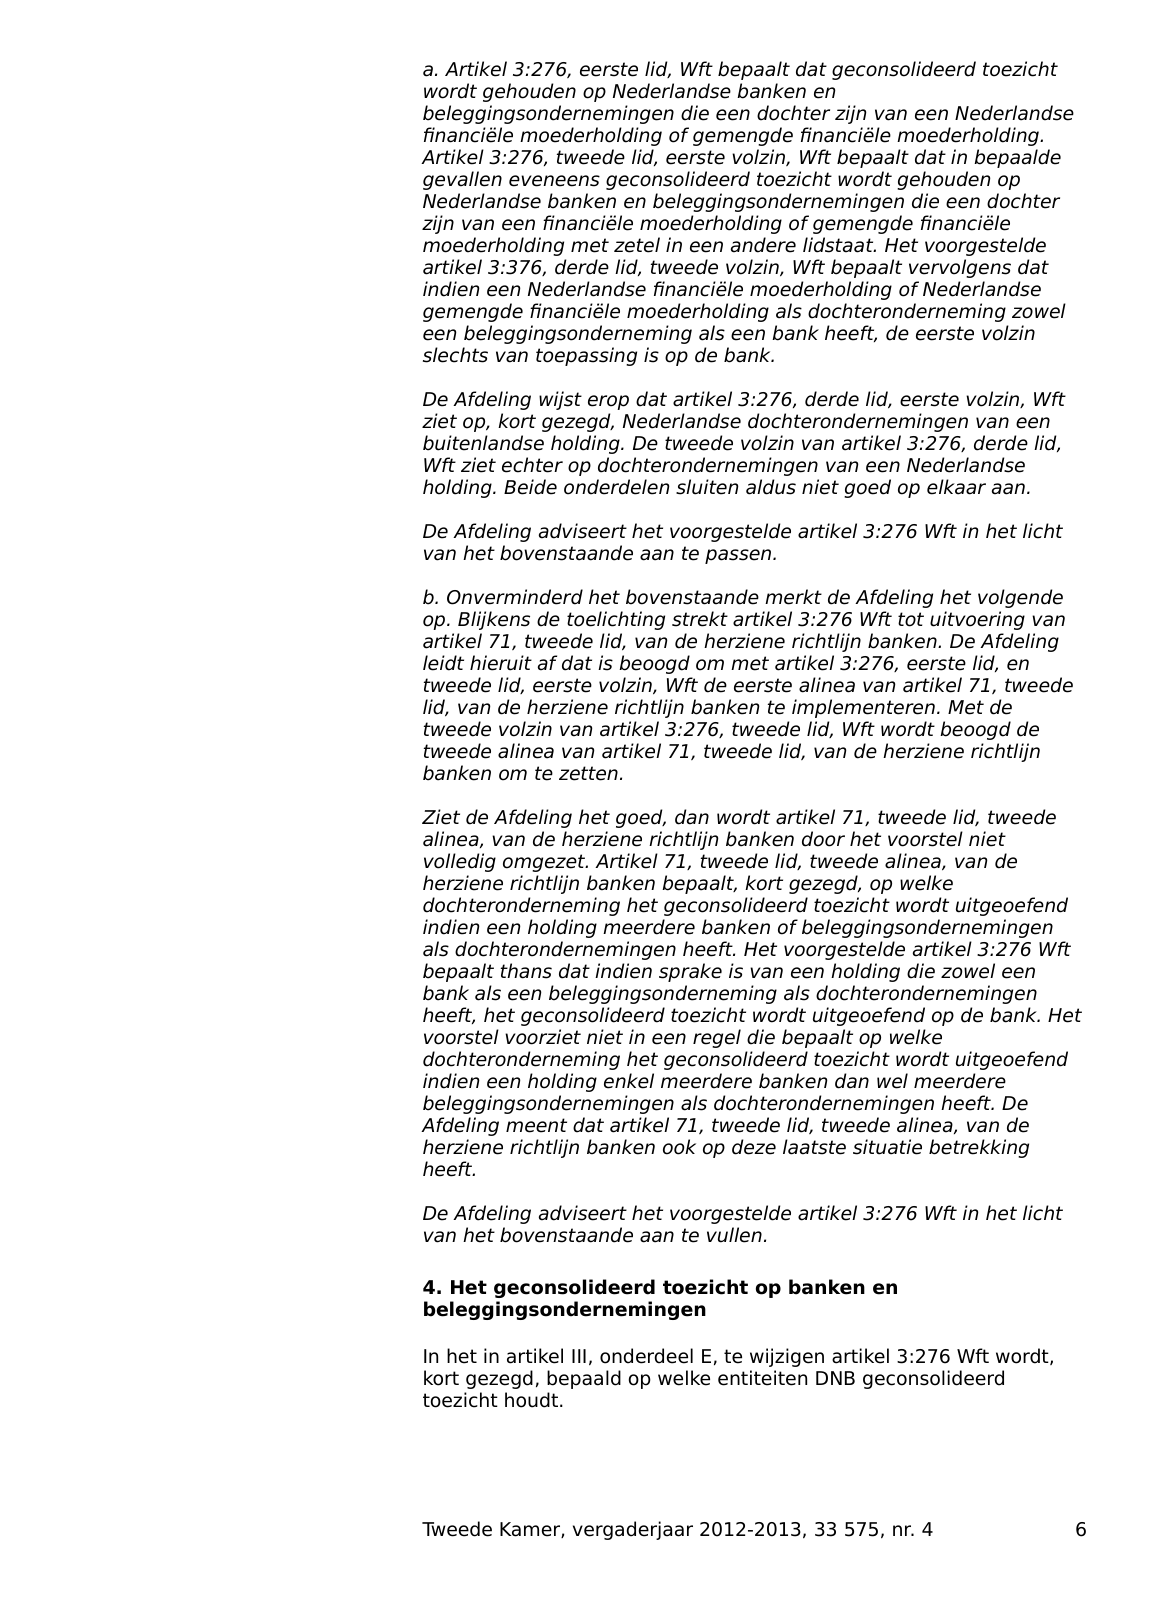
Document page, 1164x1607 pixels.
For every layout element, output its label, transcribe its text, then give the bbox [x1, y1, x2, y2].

text De Afdeling wijst erop dat artikel 3:276, derde lid, eerste volzin, Wft ziet op, kort gezegd, Nederlandse dochterondernemingen van een buitenlandse holding. De tweede volzin van artikel 3:276, derde lid, Wft ziet echter op dochterondernemingen van een Nederlandse holding. Beide onderdelen sluiten aldus niet goed op elkaar aan. [422, 389, 1087, 499]
text a. Artikel 3:276, eerste lid, Wft bepaalt dat geconsolideerd toezicht wordt gehouden op Nederlandse banken en beleggingsondernemingen die een dochter zijn van een Nederlandse financiële moederholding of gemengde financiële moederholding. Artikel 3:276, tweede lid, eerste volzin, Wft bepaalt dat in bepaalde gevallen eveneens geconsolideerd toezicht wordt gehouden op Nederlandse banken en beleggingsondernemingen die een dochter zijn van een financiële moederholding of gemengde financiële moederholding met zetel in een andere lidstaat. Het voorgestelde artikel 3:376, derde lid, tweede volzin, Wft bepaalt vervolgens dat indien een Nederlandse financiële moederholding of Nederlandse gemengde financiële moederholding als dochteronderneming zowel een beleggingsonderneming als een bank heeft, de eerste volzin slechts van toepassing is op de bank. [422, 59, 1087, 367]
subtitle 4. Het geconsolideerd toezicht op banken en beleggingsondernemingen [422, 1277, 1087, 1321]
text De Afdeling adviseert het voorgestelde artikel 3:276 Wft in het licht van het bovenstaande aan te vullen. [422, 1203, 1087, 1247]
text In het in artikel III, onderdeel E, te wijzigen artikel 3:276 Wft wordt, kort gezegd, bepaald op welke entiteiten DNB geconsolideerd toezicht houdt. [422, 1346, 1087, 1412]
text De Afdeling adviseert het voorgestelde artikel 3:276 Wft in het licht van het bovenstaande aan te passen. [422, 521, 1087, 565]
text b. Onverminderd het bovenstaande merkt de Afdeling het volgende op. Blijkens de toelichting strekt artikel 3:276 Wft tot uitvoering van artikel 71, tweede lid, van de herziene richtlijn banken. De Afdeling leidt hieruit af dat is beoogd om met artikel 3:276, eerste lid, en tweede lid, eerste volzin, Wft de eerste alinea van artikel 71, tweede lid, van de herziene richtlijn banken te implementeren. Met de tweede volzin van artikel 3:276, tweede lid, Wft wordt beoogd de tweede alinea van artikel 71, tweede lid, van de herziene richtlijn banken om te zetten. [422, 587, 1087, 785]
text Ziet de Afdeling het goed, dan wordt artikel 71, tweede lid, tweede alinea, van de herziene richtlijn banken door het voorstel niet volledig omgezet. Artikel 71, tweede lid, tweede alinea, van de herziene richtlijn banken bepaalt, kort gezegd, op welke dochteronderneming het geconsolideerd toezicht wordt uitgeoefend indien een holding meerdere banken of beleggingsondernemingen als dochterondernemingen heeft. Het voorgestelde artikel 3:276 Wft bepaalt thans dat indien sprake is van een holding die zowel een bank als een beleggingsonderneming als dochterondernemingen heeft, het geconsolideerd toezicht wordt uitgeoefend op de bank. Het voorstel voorziet niet in een regel die bepaalt op welke dochteronderneming het geconsolideerd toezicht wordt uitgeoefend indien een holding enkel meerdere banken dan wel meerdere beleggingsondernemingen als dochterondernemingen heeft. De Afdeling meent dat artikel 71, tweede lid, tweede alinea, van de herziene richtlijn banken ook op deze laatste situatie betrekking heeft. [422, 807, 1087, 1181]
